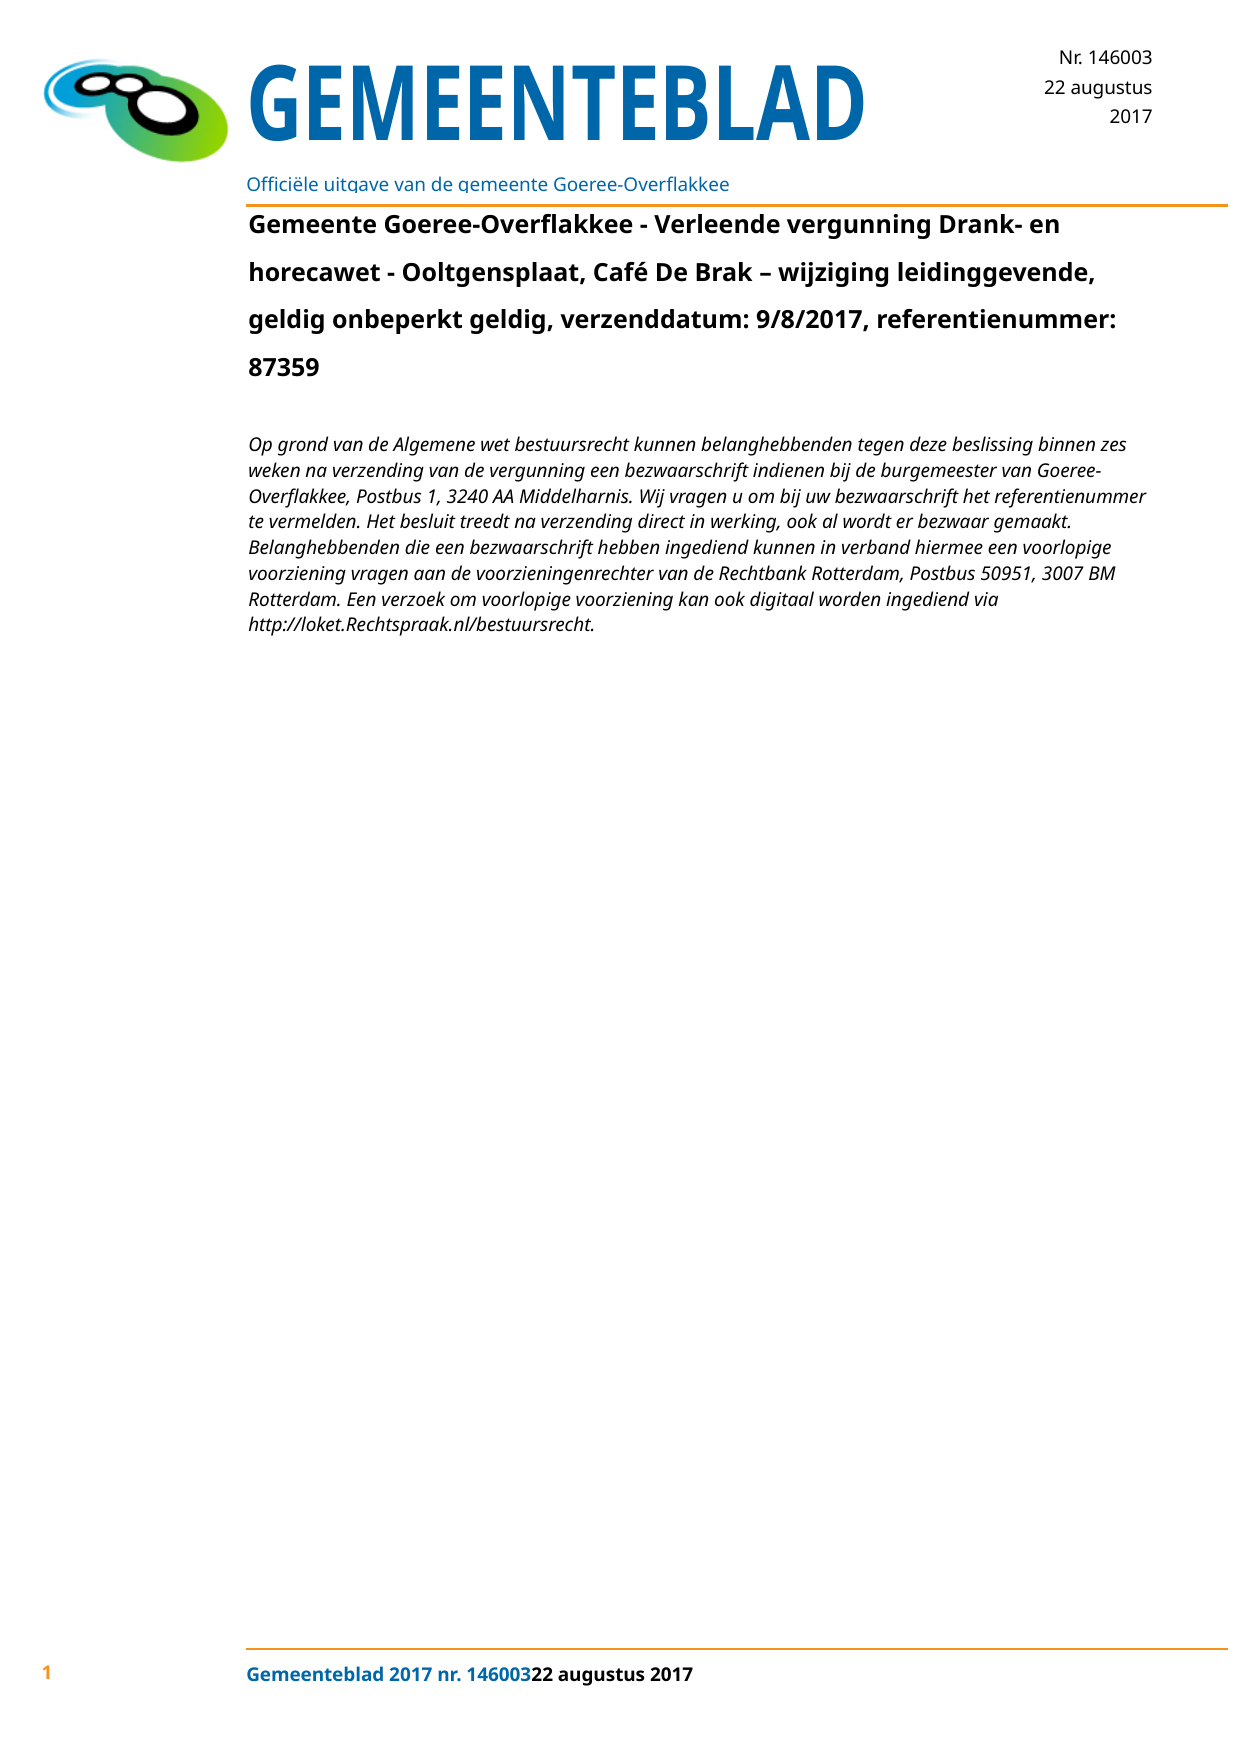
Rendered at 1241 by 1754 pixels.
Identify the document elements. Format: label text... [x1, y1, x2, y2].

text Gemeente Goeree-Overflakkee - Verleende vergunning Drank- en horecawet - Ooltgensplaat, Café De Brak – wijziging leidinggevende, geldig onbeperkt geldig, verzenddatum: 9/8/2017, referentienummer: 87359 [248, 207, 1152, 384]
text Op grond van de Algemene wet bestuursrecht kunnen belanghebbenden tegen deze beslissing binnen zes weken na verzending van de vergunning een bezwaarschrift indienen bij de burgemeester van Goeree-Overflakkee, Postbus 1, 3240 AA Middelharnis. Wij vragen u om bij uw bezwaarschrift het referentienummer te vermelden. Het besluit treedt na verzending direct in werking, ook al wordt er bezwaar gemaakt. Belanghebbenden die een bezwaarschrift hebben ingediend kunnen in verband hiermee een voorlopige voorziening vragen aan de voorzieningenrechter van de Rechtbank Rotterdam, Postbus 50951, 3007 BM Rotterdam. Een verzoek om voorlopige voorziening kan ook digitaal worden ingediend via http://loket.Rechtspraak.nl/bestuursrecht. [248, 431, 1152, 637]
picture [41, 47, 231, 172]
